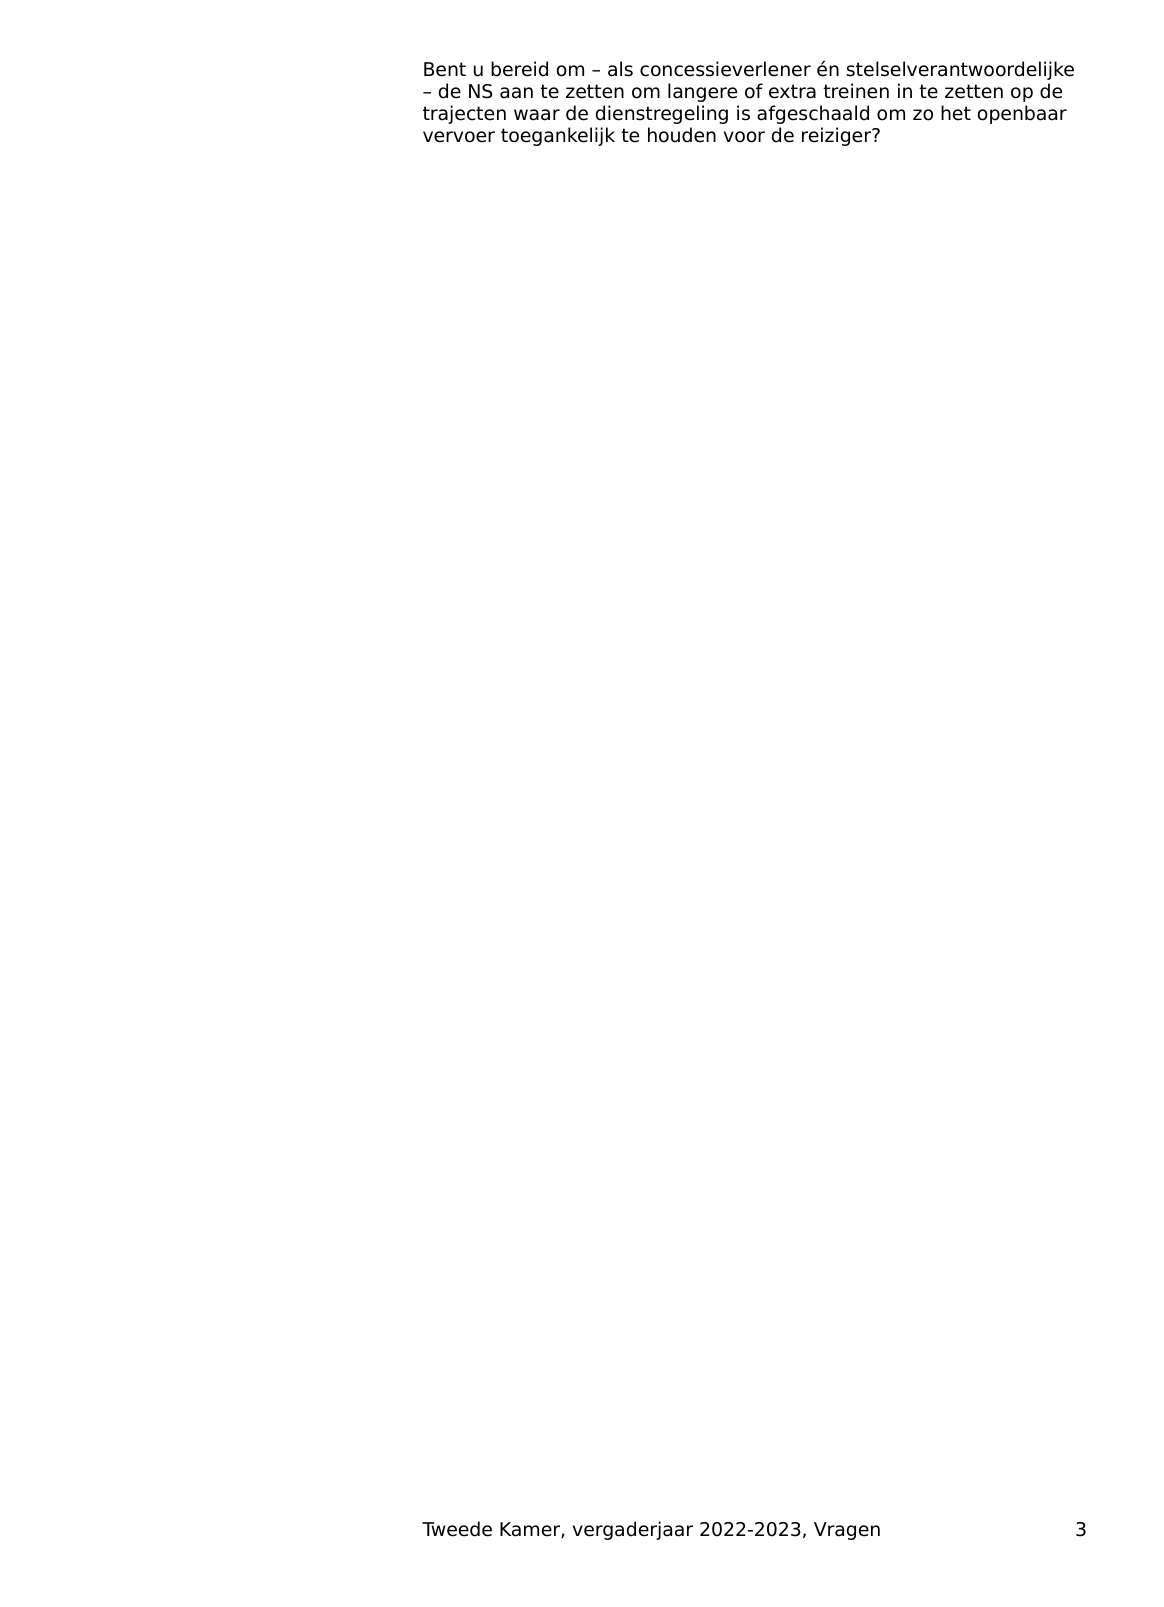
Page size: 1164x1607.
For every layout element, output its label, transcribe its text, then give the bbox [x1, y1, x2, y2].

text Bent u bereid om – als concessieverlener én stelselverantwoordelijke – de NS aan te zetten om langere of extra treinen in te zetten op de trajecten waar de dienstregeling is afgeschaald om zo het openbaar vervoer toegankelijk te houden voor de reiziger? [422, 59, 1087, 147]
